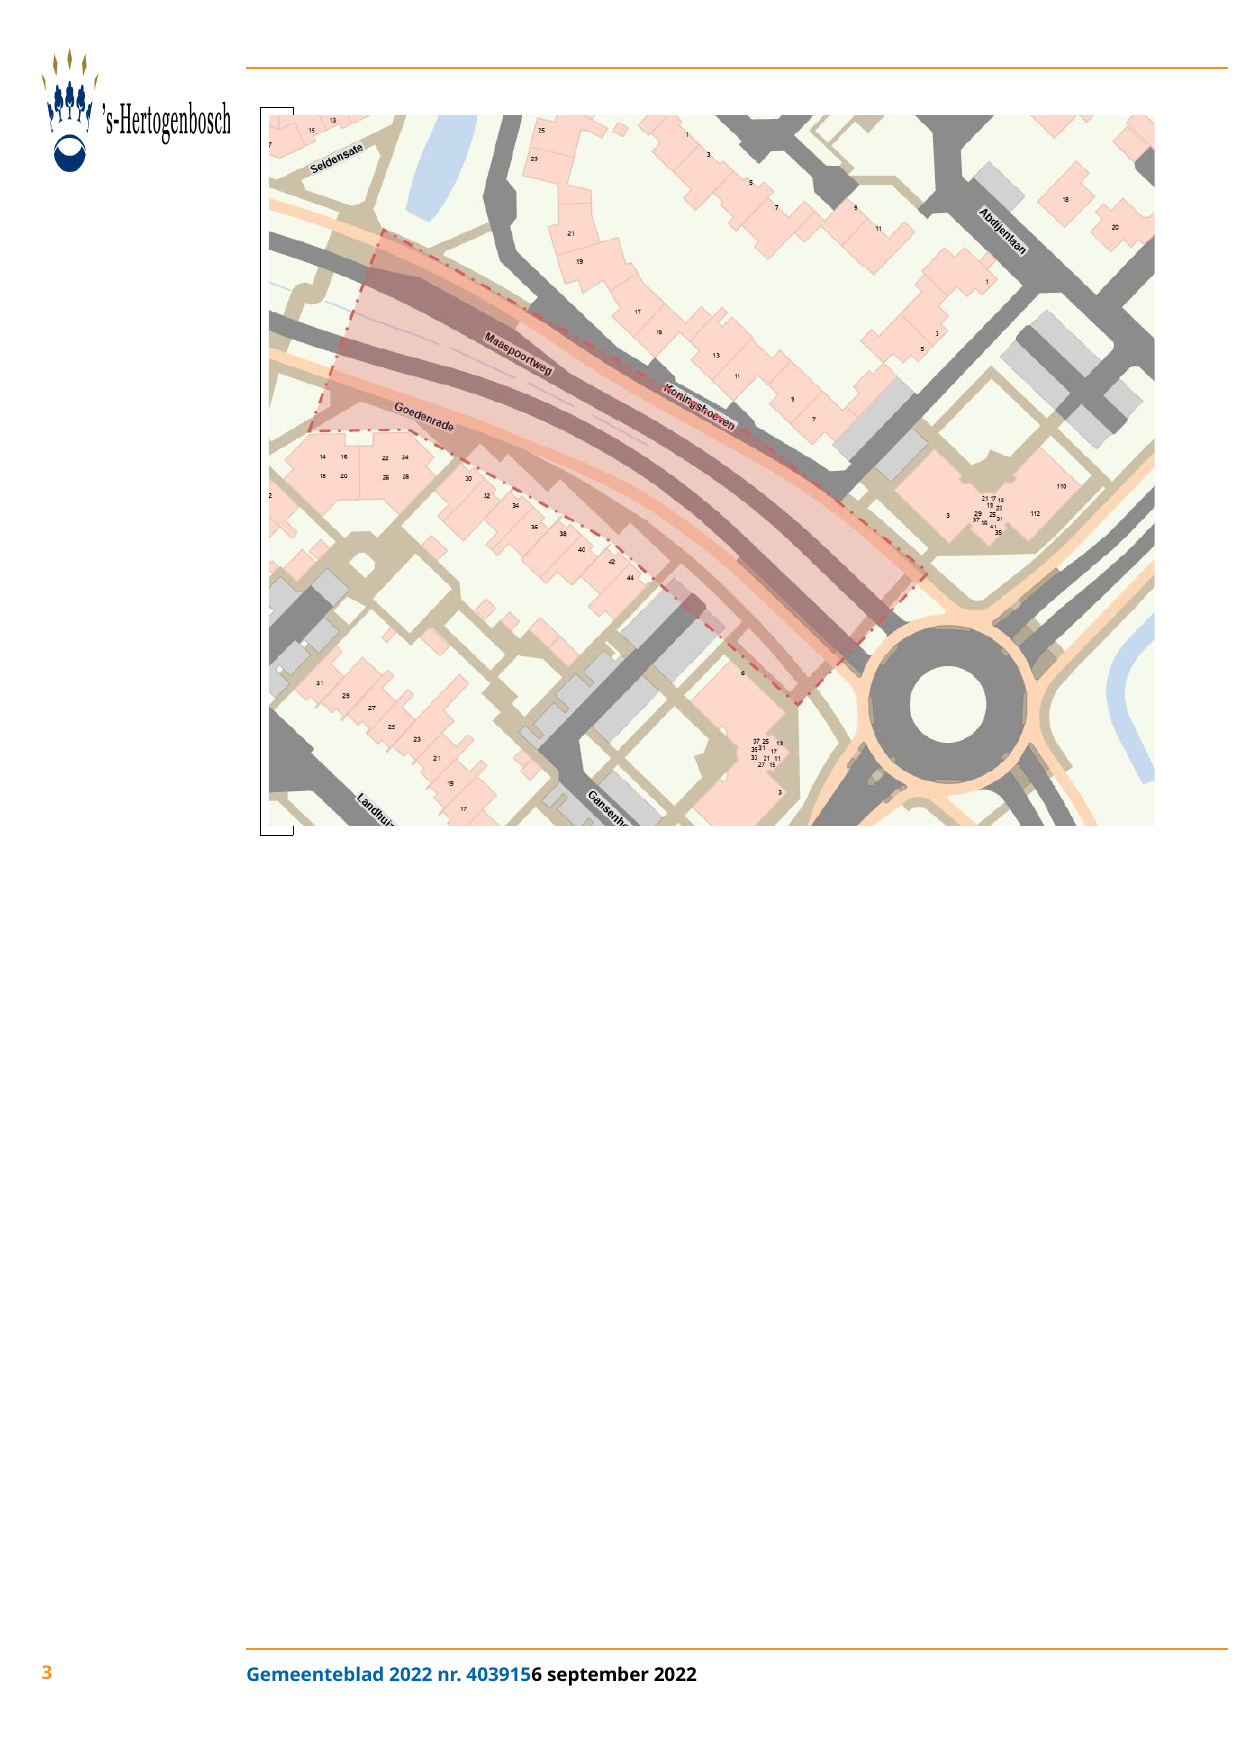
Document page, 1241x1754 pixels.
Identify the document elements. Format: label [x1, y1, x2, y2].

picture [268, 115, 1155, 826]
picture [41, 47, 231, 172]
